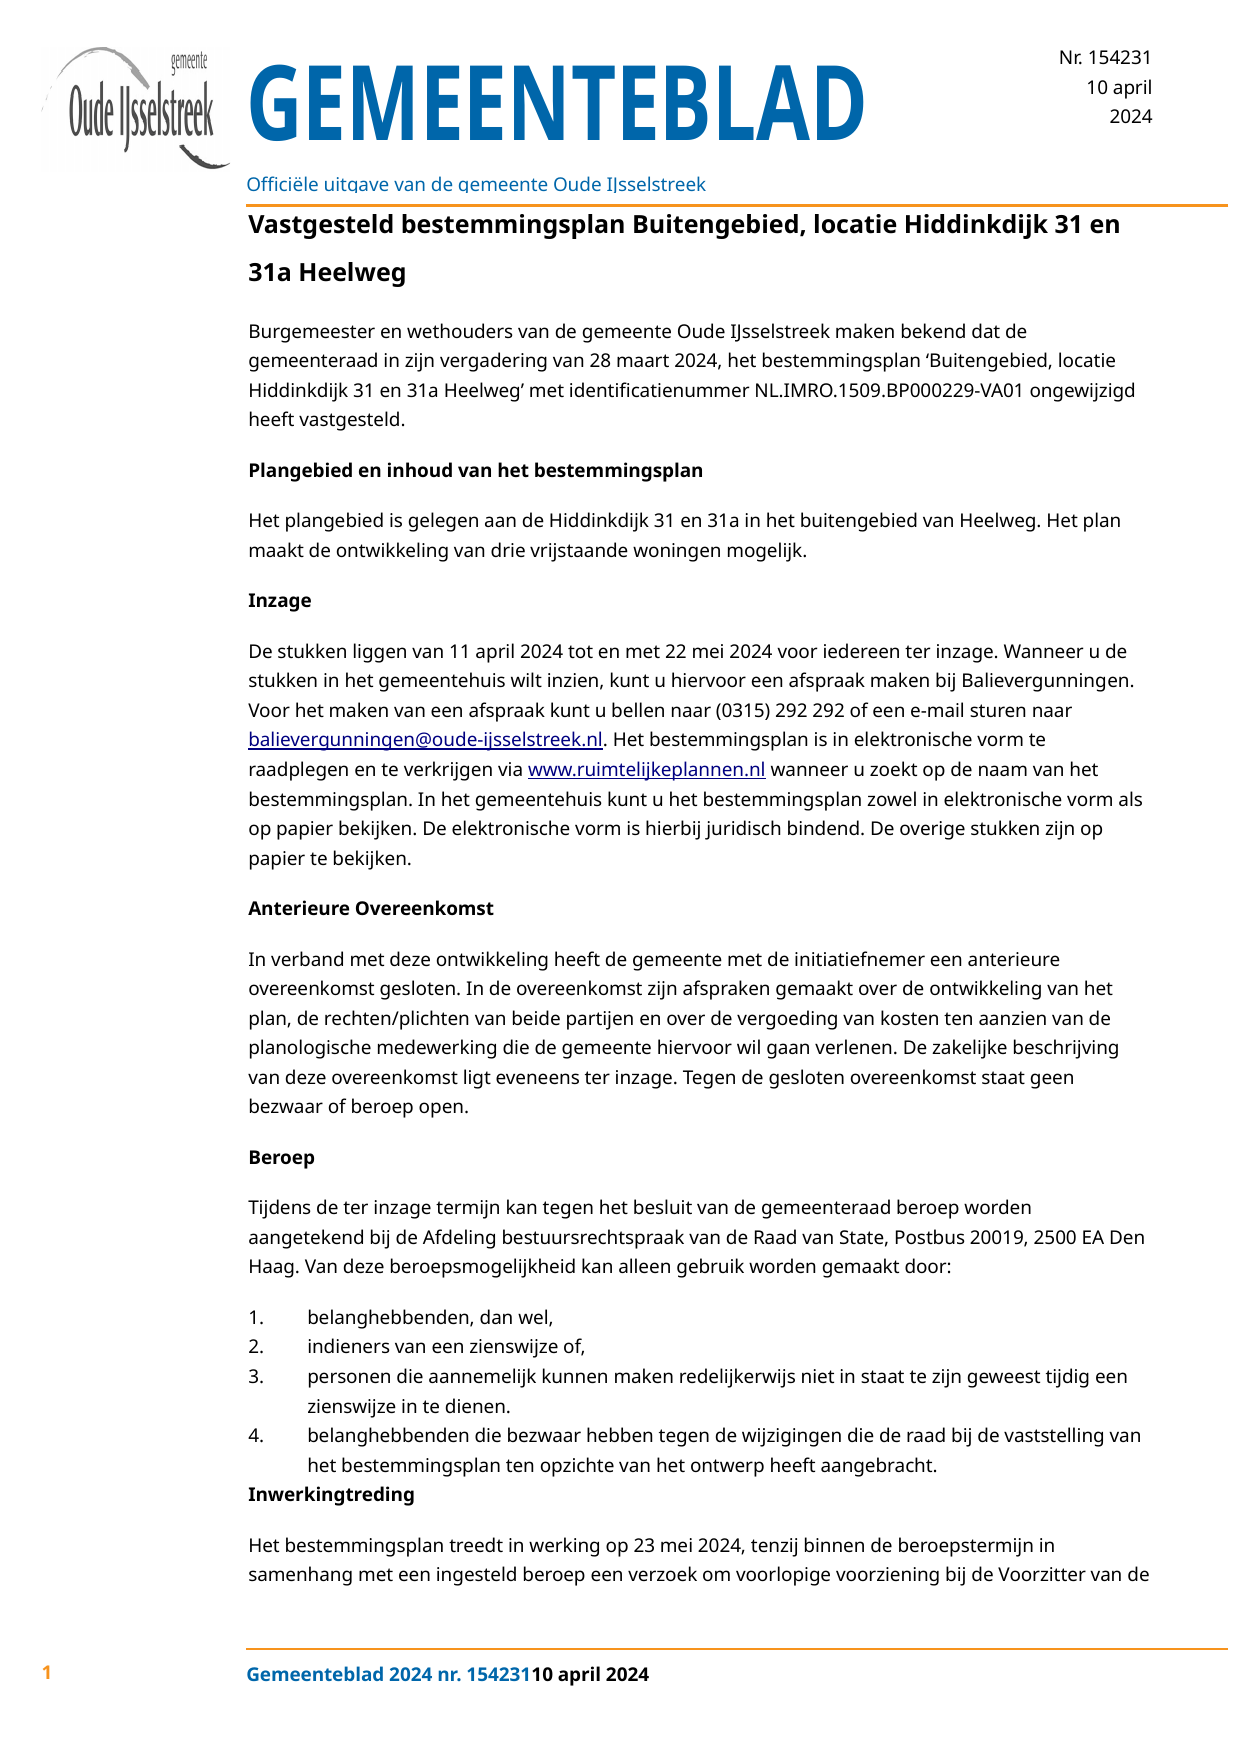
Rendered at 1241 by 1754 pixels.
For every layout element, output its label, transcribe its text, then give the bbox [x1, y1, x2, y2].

text Inzage [248, 587, 1152, 613]
text Anterieure Overeenkomst [248, 895, 1152, 921]
text Het bestemmingsplan treedt in werking op 23 mei 2024, tenzij binnen de beroepstermijn in samenhang met een ingesteld beroep een verzoek om voorlopige voorziening bij de Voorzitter van de [248, 1532, 1152, 1587]
list personen die aannemelijk kunnen maken redelijkerwijs niet in staat te zijn geweest tijdig een zienswijze in te dienen. [248, 1363, 1152, 1419]
text Plangebied en inhoud van het bestemmingsplan [248, 457, 1152, 483]
text Het plangebied is gelegen aan de Hiddinkdijk 31 en 31a in het buitengebied van Heelweg. Het plan maakt de ontwikkeling van drie vrijstaande woningen mogelijk. [248, 507, 1152, 563]
text Vastgesteld bestemmingsplan Buitengebied, locatie Hiddinkdijk 31 en 31a Heelweg [248, 207, 1152, 288]
text Beroep [248, 1144, 1152, 1170]
list belanghebbenden, dan wel, [248, 1304, 1152, 1330]
picture [41, 47, 231, 172]
text Inwerkingtreding [248, 1482, 1152, 1507]
text De stukken liggen van 11 april 2024 tot en met 22 mei 2024 voor iedereen ter inzage. Wanneer u de stukken in het gemeentehuis wilt inzien, kunt u hiervoor een afspraak maken bij Balievergunning­en. Voor het maken van een afspraak kunt u bellen naar (0315) 292 292 of een e-mail sturen naar balievergunningen@oude-ijsselstreek.nl. Het ­bestemmingsplan is in elektronische vorm te raadplegen en te verkrijgen via www.ruimtelijkeplannen.nl wanneer u zoekt op de naam van het bestemmingsplan. In het gemeentehuis kunt u het bestemmingsplan zowel in elektronische vorm als op papier bekijken. De elektronische vorm is hierbij juridisch bindend. De overige stukken zijn op papier te bekijken. [248, 638, 1152, 871]
list belanghebbenden die bezwaar hebben tegen de wijzigingen die de raad bij de vaststelling van het bestemmingsplan ten opzichte van het ontwerp heeft aangebracht. [248, 1422, 1152, 1478]
text Burgemeester en wethouders van de gemeente Oude IJsselstreek maken bekend dat de gemeenteraad in zijn vergadering van 28 maart 2024, het bestemmingsplan ‘Buitengebied, locatie Hiddinkdijk 31 en 31a Heelweg’ met identificatienummer NL.IMRO.1509.BP000229-VA01 ongewijzigd heeft vastgesteld. [248, 318, 1152, 432]
list indieners van een zienswijze of, [248, 1334, 1152, 1359]
text Tijdens de ter inzage termijn kan tegen het besluit van de gemeenteraad beroep worden aangetekend bij de Afdeling bestuursrechtspraak van de Raad van State, Postbus 20019, 2500 EA Den Haag. Van deze beroepsmogelijkheid kan alleen gebruik worden gemaakt door: [248, 1194, 1152, 1279]
text In verband met deze ontwikkeling heeft de gemeente met de initiatiefnemer een anterieure overeenkomst gesloten. In de overeenkomst zijn afspraken gemaakt over de ontwikkeling van het plan, de rechten/plichten van beide partijen en over de vergoeding van kosten ten aanzien van de planologische medewerking die de gemeente hiervoor wil gaan verlenen. De zakelijke beschrijving van deze overeenkomst ligt eveneens ter inzage. Tegen de gesloten overeenkomst staat geen bezwaar of beroep open. [248, 946, 1152, 1119]
